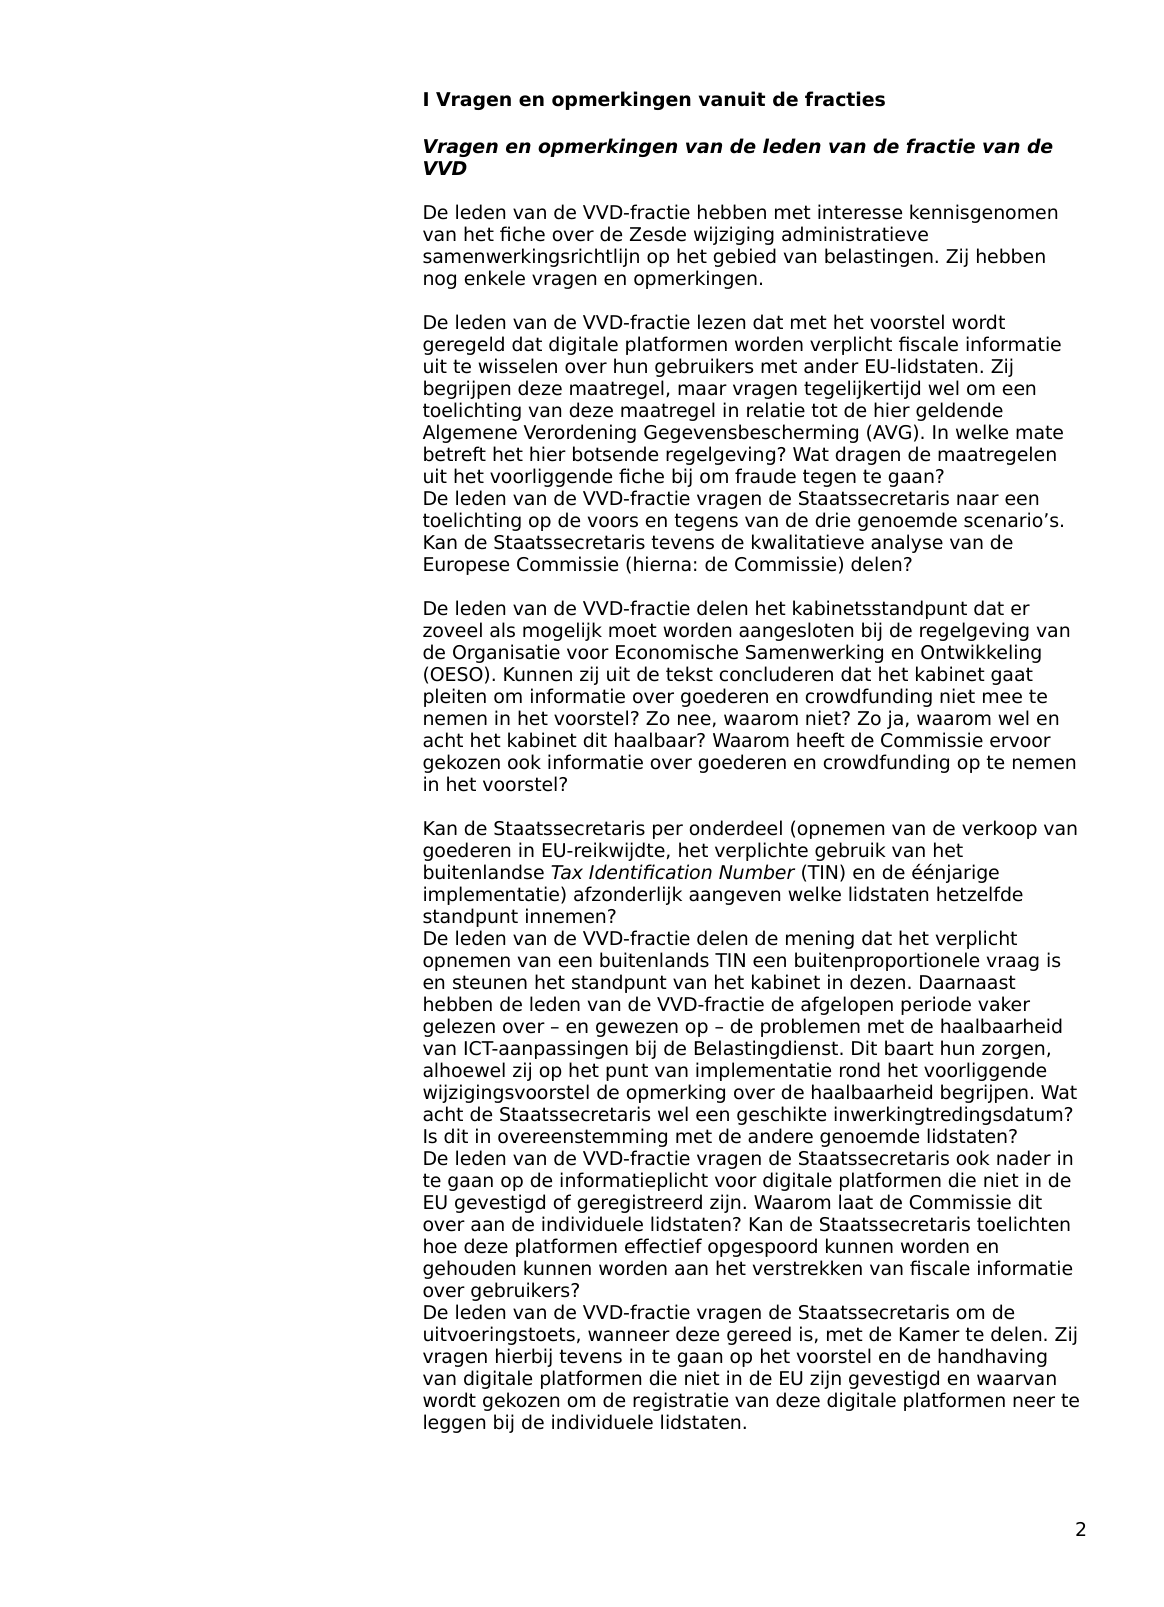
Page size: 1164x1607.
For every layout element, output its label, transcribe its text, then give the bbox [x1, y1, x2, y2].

text Kan de Staatssecretaris per onderdeel (opnemen van de verkoop van goederen in EU-reikwijdte, het verplichte gebruik van het buitenlandse Tax Identification Number (TIN) en de éénjarige implementatie) afzonderlijk aangeven welke lidstaten hetzelfde standpunt innemen? [422, 818, 1087, 928]
text De leden van de VVD-fractie delen het kabinetsstandpunt dat er zoveel als mogelijk moet worden aangesloten bij de regelgeving van de Organisatie voor Economische Samenwerking en Ontwikkeling (OESO). Kunnen zij uit de tekst concluderen dat het kabinet gaat pleiten om informatie over goederen en crowdfunding niet mee te nemen in het voorstel? Zo nee, waarom niet? Zo ja, waarom wel en acht het kabinet dit haalbaar? Waarom heeft de Commissie ervoor gekozen ook informatie over goederen en crowdfunding op te nemen in het voorstel? [422, 598, 1087, 796]
text De leden van de VVD-fractie delen de mening dat het verplicht opnemen van een buitenlands TIN een buitenproportionele vraag is en steunen het standpunt van het kabinet in dezen. Daarnaast hebben de leden van de VVD-fractie de afgelopen periode vaker gelezen over – en gewezen op – de problemen met de haalbaarheid van ICT-aanpassingen bij de Belastingdienst. Dit baart hun zorgen, alhoewel zij op het punt van implementatie rond het voorliggende wijzigingsvoorstel de opmerking over de haalbaarheid begrijpen. Wat acht de Staatssecretaris wel een geschikte inwerkingtredingsdatum? Is dit in overeenstemming met de andere genoemde lidstaten? [422, 928, 1087, 1148]
text De leden van de VVD-fractie lezen dat met het voorstel wordt geregeld dat digitale platformen worden verplicht fiscale informatie uit te wisselen over hun gebruikers met ander EU-lidstaten. Zij begrijpen deze maatregel, maar vragen tegelijkertijd wel om een toelichting van deze maatregel in relatie tot de hier geldende Algemene Verordening Gegevensbescherming (AVG). In welke mate betreft het hier botsende regelgeving? Wat dragen de maatregelen uit het voorliggende fiche bij om fraude tegen te gaan? [422, 312, 1087, 488]
subtitle Vragen en opmerkingen van de leden van de fractie van de VVD [422, 136, 1087, 180]
text De leden van de VVD-fractie vragen de Staatssecretaris naar een toelichting op de voors en tegens van de drie genoemde scenario’s. Kan de Staatssecretaris tevens de kwalitatieve analyse van de Europese Commissie (hierna: de Commissie) delen? [422, 488, 1087, 576]
text De leden van de VVD-fractie vragen de Staatssecretaris om de uitvoeringstoets, wanneer deze gereed is, met de Kamer te delen. Zij vragen hierbij tevens in te gaan op het voorstel en de handhaving van digitale platformen die niet in de EU zijn gevestigd en waarvan wordt gekozen om de registratie van deze digitale platformen neer te leggen bij de individuele lidstaten. [422, 1302, 1087, 1434]
subtitle I Vragen en opmerkingen vanuit de fracties [422, 89, 1087, 111]
text De leden van de VVD-fractie vragen de Staatssecretaris ook nader in te gaan op de informatieplicht voor digitale platformen die niet in de EU gevestigd of geregistreerd zijn. Waarom laat de Commissie dit over aan de individuele lidstaten? Kan de Staatssecretaris toelichten hoe deze platformen effectief opgespoord kunnen worden en gehouden kunnen worden aan het verstrekken van fiscale informatie over gebruikers? [422, 1148, 1087, 1302]
text De leden van de VVD-fractie hebben met interesse kennisgenomen van het fiche over de Zesde wijziging administratieve samenwerkingsrichtlijn op het gebied van belastingen. Zij hebben nog enkele vragen en opmerkingen. [422, 202, 1087, 290]
